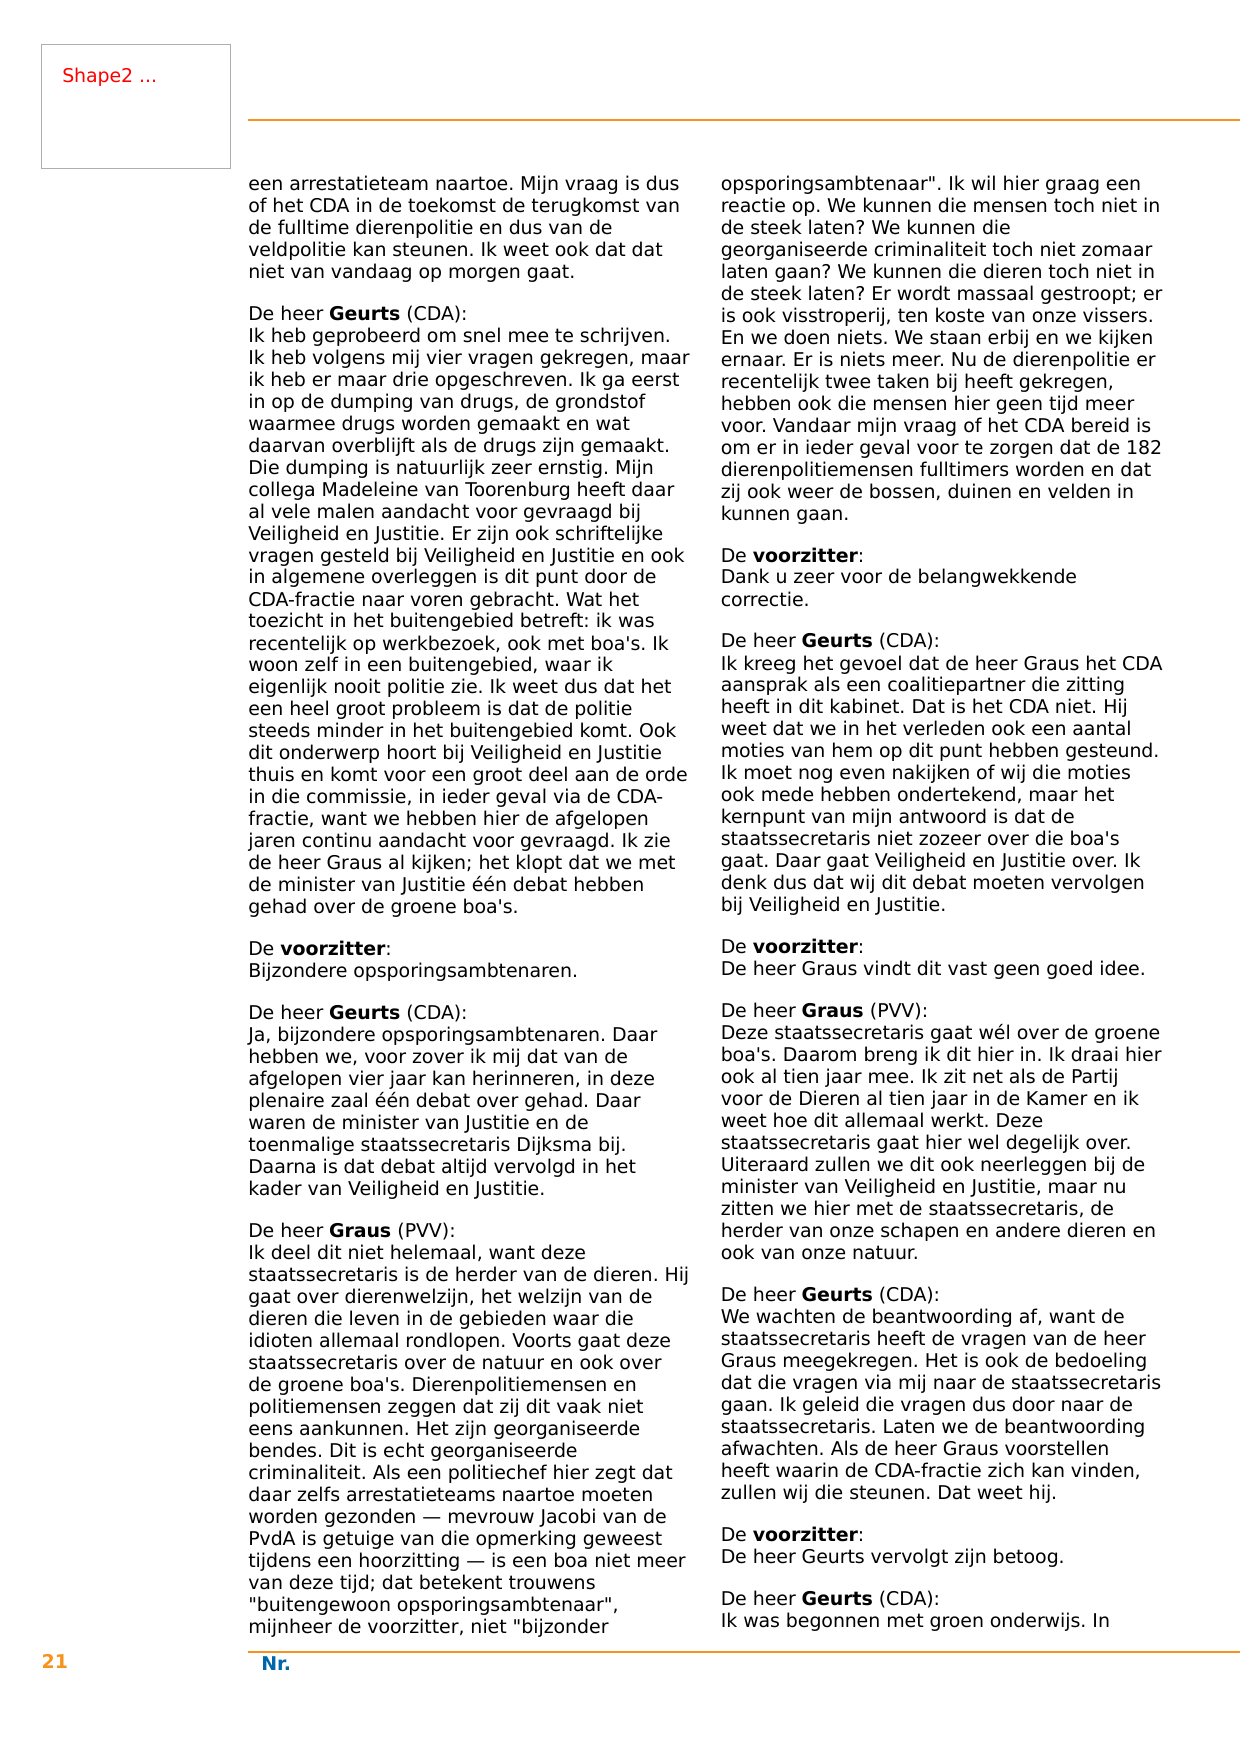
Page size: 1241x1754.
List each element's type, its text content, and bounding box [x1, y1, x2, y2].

text Ik deel dit niet helemaal, want deze staatssecretaris is de herder van de dieren. Hij gaat over dierenwelzijn, het welzijn van de dieren die leven in de gebieden waar die idioten allemaal rondlopen. Voorts gaat deze staatssecretaris over de natuur en ook over de groene boa's. Dierenpolitiemensen en politiemensen zeggen dat zij dit vaak niet eens aankunnen. Het zijn georganiseerde bendes. Dit is echt georganiseerde criminaliteit. Als een politiechef hier zegt dat daar zelfs arrestatieteams naartoe moeten worden gezonden — mevrouw Jacobi van de PvdA is getuige van die opmerking geweest tijdens een hoorzitting — is een boa niet meer van deze tijd; dat betekent trouwens "buitengewoon opsporingsambtenaar", mijnheer de voorzitter, niet "bijzonder [248, 1242, 691, 1637]
text De heer Graus (PVV): [248, 1220, 691, 1242]
text opsporingsambtenaar". Ik wil hier graag een reactie op. We kunnen die mensen toch niet in de steek laten? We kunnen die georganiseerde criminaliteit toch niet zomaar laten gaan? We kunnen die dieren toch niet in de steek laten? Er wordt massaal gestroopt; er is ook visstroperij, ten koste van onze vissers. En we doen niets. We staan erbij en we kijken ernaar. Er is niets meer. Nu de dierenpolitie er recentelijk twee taken bij heeft gekregen, hebben ook die mensen hier geen tijd meer voor. Vandaar mijn vraag of het CDA bereid is om er in ieder geval voor te zorgen dat de 182 dierenpolitiemensen fulltimers worden en dat zij ook weer de bossen, duinen en velden in kunnen gaan. [721, 173, 1163, 524]
text De heer Geurts (CDA): [248, 303, 691, 325]
text We wachten de beantwoording af, want de staatssecretaris heeft de vragen van de heer Graus meegekregen. Het is ook de bedoeling dat die vragen via mij naar de staatssecretaris gaan. Ik geleid die vragen dus door naar de staatssecretaris. Laten we de beantwoording afwachten. Als de heer Graus voorstellen heeft waarin de CDA-fractie zich kan vinden, zullen wij die steunen. Dat weet hij. [721, 1306, 1163, 1504]
text De heer Geurts (CDA): [721, 1588, 1163, 1609]
text De heer Graus (PVV): [721, 1000, 1163, 1022]
text De voorzitter: [721, 1524, 1163, 1546]
text De heer Geurts (CDA): [721, 1284, 1163, 1306]
text De heer Graus vindt dit vast geen goed idee. [721, 958, 1163, 980]
text De heer Geurts (CDA): [248, 1002, 691, 1024]
text Deze staatssecretaris gaat wél over de groene boa's. Daarom breng ik dit hier in. Ik draai hier ook al tien jaar mee. Ik zit net als de Partij voor de Dieren al tien jaar in de Kamer en ik weet hoe dit allemaal werkt. Deze staatssecretaris gaat hier wel degelijk over. Uiteraard zullen we dit ook neerleggen bij de minister van Veiligheid en Justitie, maar nu zitten we hier met de staatssecretaris, de herder van onze schapen en andere dieren en ook van onze natuur. [721, 1022, 1163, 1264]
text Ik kreeg het gevoel dat de heer Graus het CDA aansprak als een coalitiepartner die zitting heeft in dit kabinet. Dat is het CDA niet. Hij weet dat we in het verleden ook een aantal moties van hem op dit punt hebben gesteund. Ik moet nog even nakijken of wij die moties ook mede hebben ondertekend, maar het kernpunt van mijn antwoord is dat de staatssecretaris niet zozeer over die boa's gaat. Daar gaat Veiligheid en Justitie over. Ik denk dus dat wij dit debat moeten vervolgen bij Veiligheid en Justitie. [721, 652, 1163, 916]
text De heer Geurts vervolgt zijn betoog. [721, 1546, 1163, 1568]
text De heer Geurts (CDA): [721, 630, 1163, 652]
text Dank u zeer voor de belangwekkende correctie. [721, 566, 1163, 610]
text Bijzondere opsporingsambtenaren. [248, 960, 691, 982]
text Ik was begonnen met groen onderwijs. In [721, 1609, 1163, 1632]
text De voorzitter: [248, 938, 691, 960]
text Ik heb geprobeerd om snel mee te schrijven. Ik heb volgens mij vier vragen gekregen, maar ik heb er maar drie opgeschreven. Ik ga eerst in op de dumping van drugs, de grondstof waarmee drugs worden gemaakt en wat daarvan overblijft als de drugs zijn gemaakt. Die dumping is natuurlijk zeer ernstig. Mijn collega Madeleine van Toorenburg heeft daar al vele malen aandacht voor gevraagd bij Veiligheid en Justitie. Er zijn ook schriftelijke vragen gesteld bij Veiligheid en Justitie en ook in algemene overleggen is dit punt door de CDA-fractie naar voren gebracht. Wat het toezicht in het buitengebied betreft: ik was recentelijk op werkbezoek, ook met boa's. Ik woon zelf in een buitengebied, waar ik eigenlijk nooit politie zie. Ik weet dus dat het een heel groot probleem is dat de politie steeds minder in het buitengebied komt. Ook dit onderwerp hoort bij Veiligheid en Justitie thuis en komt voor een groot deel aan de orde in die commissie, in ieder geval via de CDA-fractie, want we hebben hier de afgelopen jaren continu aandacht voor gevraagd. Ik zie de heer Graus al kijken; het klopt dat we met de minister van Justitie één debat hebben gehad over de groene boa's. [248, 325, 691, 918]
text De voorzitter: [721, 544, 1163, 566]
text een arrestatieteam naartoe. Mijn vraag is dus of het CDA in de toekomst de terugkomst van de fulltime dierenpolitie en dus van de veldpolitie kan steunen. Ik weet ook dat dat niet van vandaag op morgen gaat. [248, 173, 691, 283]
text Ja, bijzondere opsporingsambtenaren. Daar hebben we, voor zover ik mij dat van de afgelopen vier jaar kan herinneren, in deze plenaire zaal één debat over gehad. Daar waren de minister van Justitie en de toenmalige staatssecretaris Dijksma bij. Daarna is dat debat altijd vervolgd in het kader van Veiligheid en Justitie. [248, 1024, 691, 1200]
text De voorzitter: [721, 936, 1163, 958]
